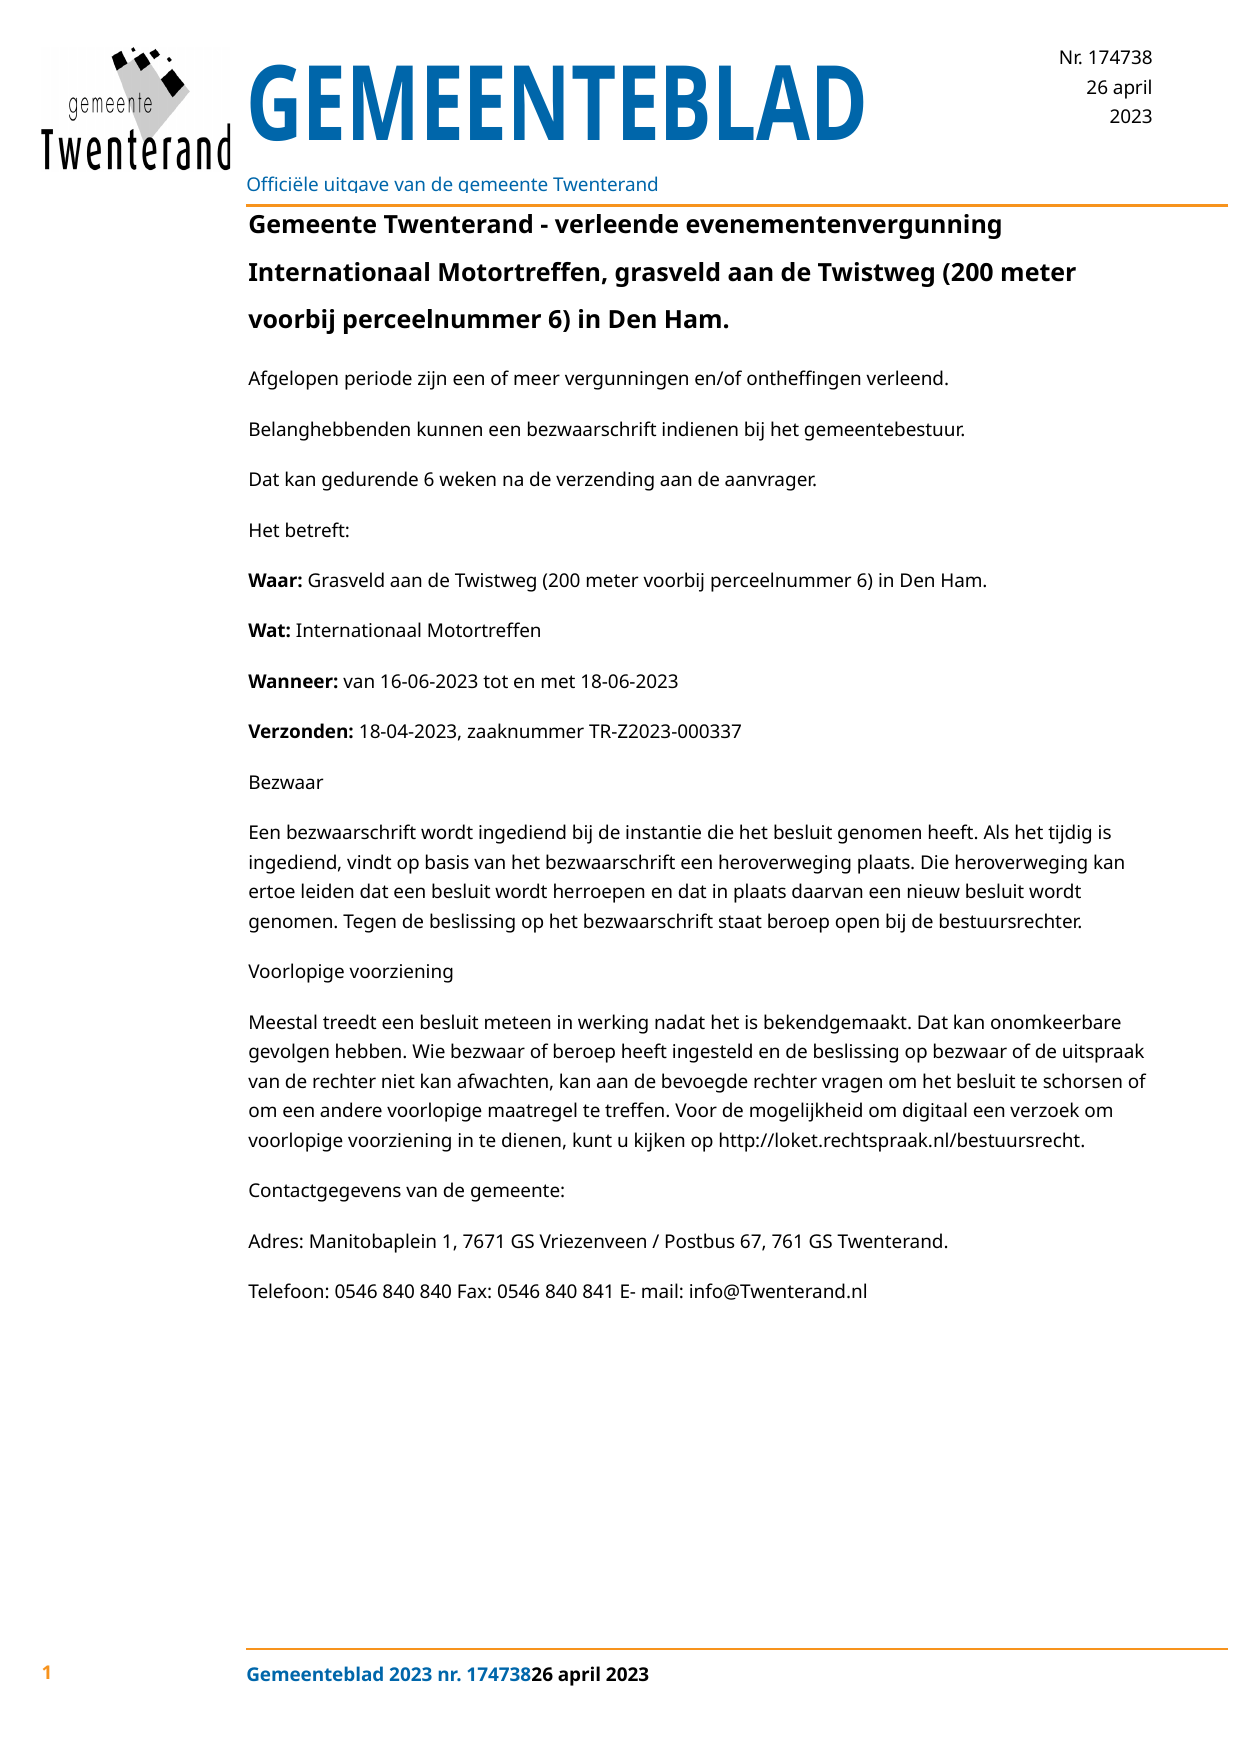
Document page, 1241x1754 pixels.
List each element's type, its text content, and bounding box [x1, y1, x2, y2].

text Gemeente Twenterand - verleende evenementenvergunning Internationaal Motortreffen, grasveld aan de Twistweg (200 meter voorbij perceelnummer 6) in Den Ham. [248, 207, 1152, 336]
text Bezwaar [248, 769, 1152, 794]
text Adres: Manitobaplein 1, 7671 GS Vriezenveen / Postbus 67, 761 GS Twenterand. [248, 1228, 1152, 1254]
text Telefoon: 0546 840 840 Fax: 0546 840 841 E- mail: info@Twenterand.nl [248, 1278, 1152, 1304]
text Voorlopige voorziening [248, 958, 1152, 984]
text Dat kan gedurende 6 weken na de verzending aan de aanvrager. [248, 466, 1152, 492]
text Verzonden: 18-04-2023, zaaknummer TR-Z2023-000337 [248, 718, 1152, 744]
text Belanghebbenden kunnen een bezwaarschrift indienen bij het gemeentebestuur. [248, 416, 1152, 442]
text Contactgegevens van de gemeente: [248, 1178, 1152, 1203]
text Het betreft: [248, 517, 1152, 542]
text Afgelopen periode zijn een of meer vergunningen en/of ontheffingen verleend. [248, 366, 1152, 391]
text Wat: Internationaal Motortreffen [248, 618, 1152, 643]
text Meestal treedt een besluit meteen in werking nadat het is bekendgemaakt. Dat kan onomkeerbare gevolgen hebben. Wie bezwaar of beroep heeft ingesteld en de beslissing op bezwaar of de uitspraak van de rechter niet kan afwachten, kan aan de bevoegde rechter vragen om het besluit te schorsen of om een andere voorlopige maatregel te treffen. Voor de mogelijkheid om digitaal een verzoek om voorlopige voorziening in te dienen, kunt u kijken op http://loket.rechtspraak.nl/bestuursrecht. [248, 1009, 1152, 1153]
text Wanneer: van 16-06-2023 tot en met 18-06-2023 [248, 668, 1152, 694]
picture [41, 47, 231, 172]
text Waar: Grasveld aan de Twistweg (200 meter voorbij perceelnummer 6) in Den Ham. [248, 567, 1152, 593]
text Een bezwaarschrift wordt ingediend bij de instantie die het besluit genomen heeft. Als het tijdig is ingediend, vindt op basis van het bezwaarschrift een heroverweging plaats. Die heroverweging kan ertoe leiden dat een besluit wordt herroepen en dat in plaats daarvan een nieuw besluit wordt genomen. Tegen de beslissing op het bezwaarschrift staat beroep open bij de bestuursrechter. [248, 819, 1152, 934]
